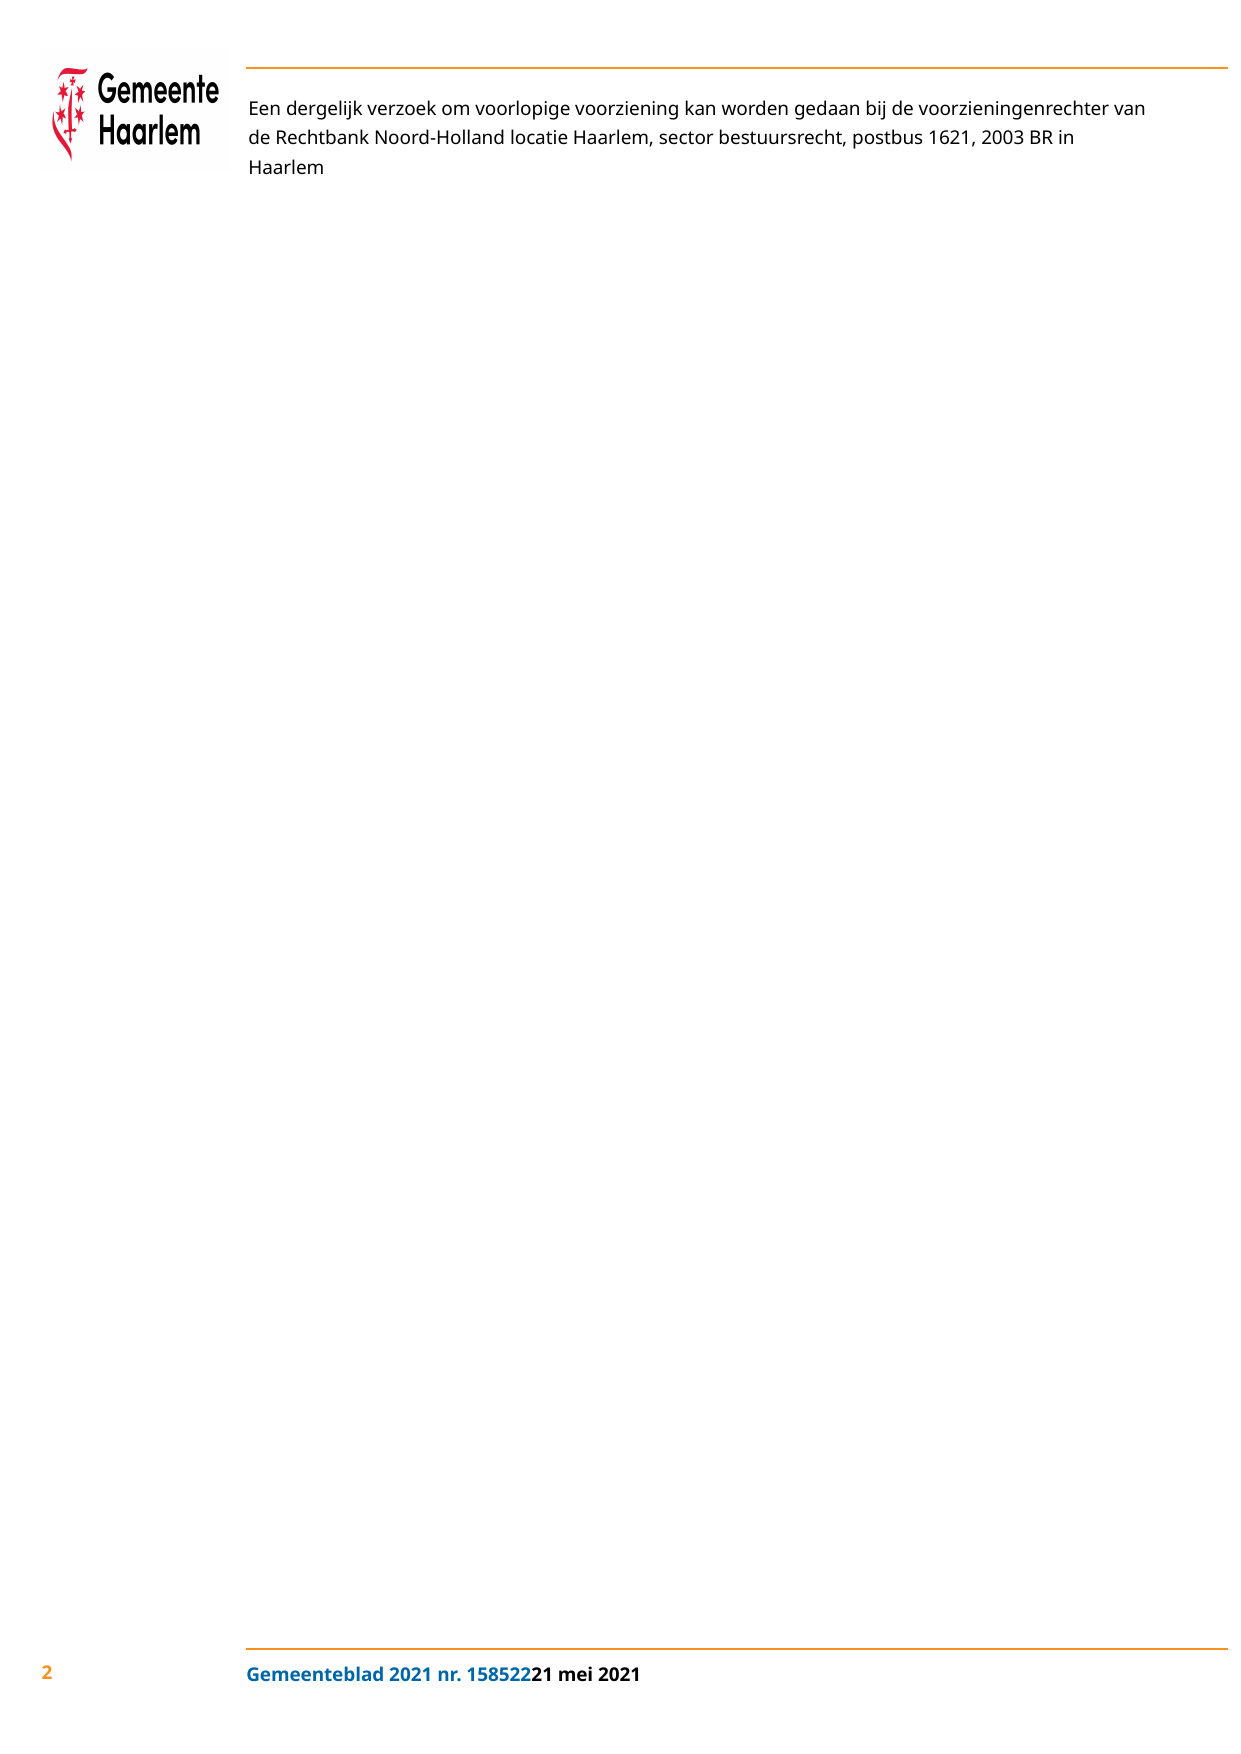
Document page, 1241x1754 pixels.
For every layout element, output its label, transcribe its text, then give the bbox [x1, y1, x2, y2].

picture [41, 47, 231, 172]
text Een dergelijk verzoek om voorlopige voorziening kan worden gedaan bij de voorzieningenrechter van de Rechtbank Noord-Holland locatie Haarlem, sector bestuursrecht, postbus 1621, 2003 BR in Haarlem [248, 95, 1152, 180]
